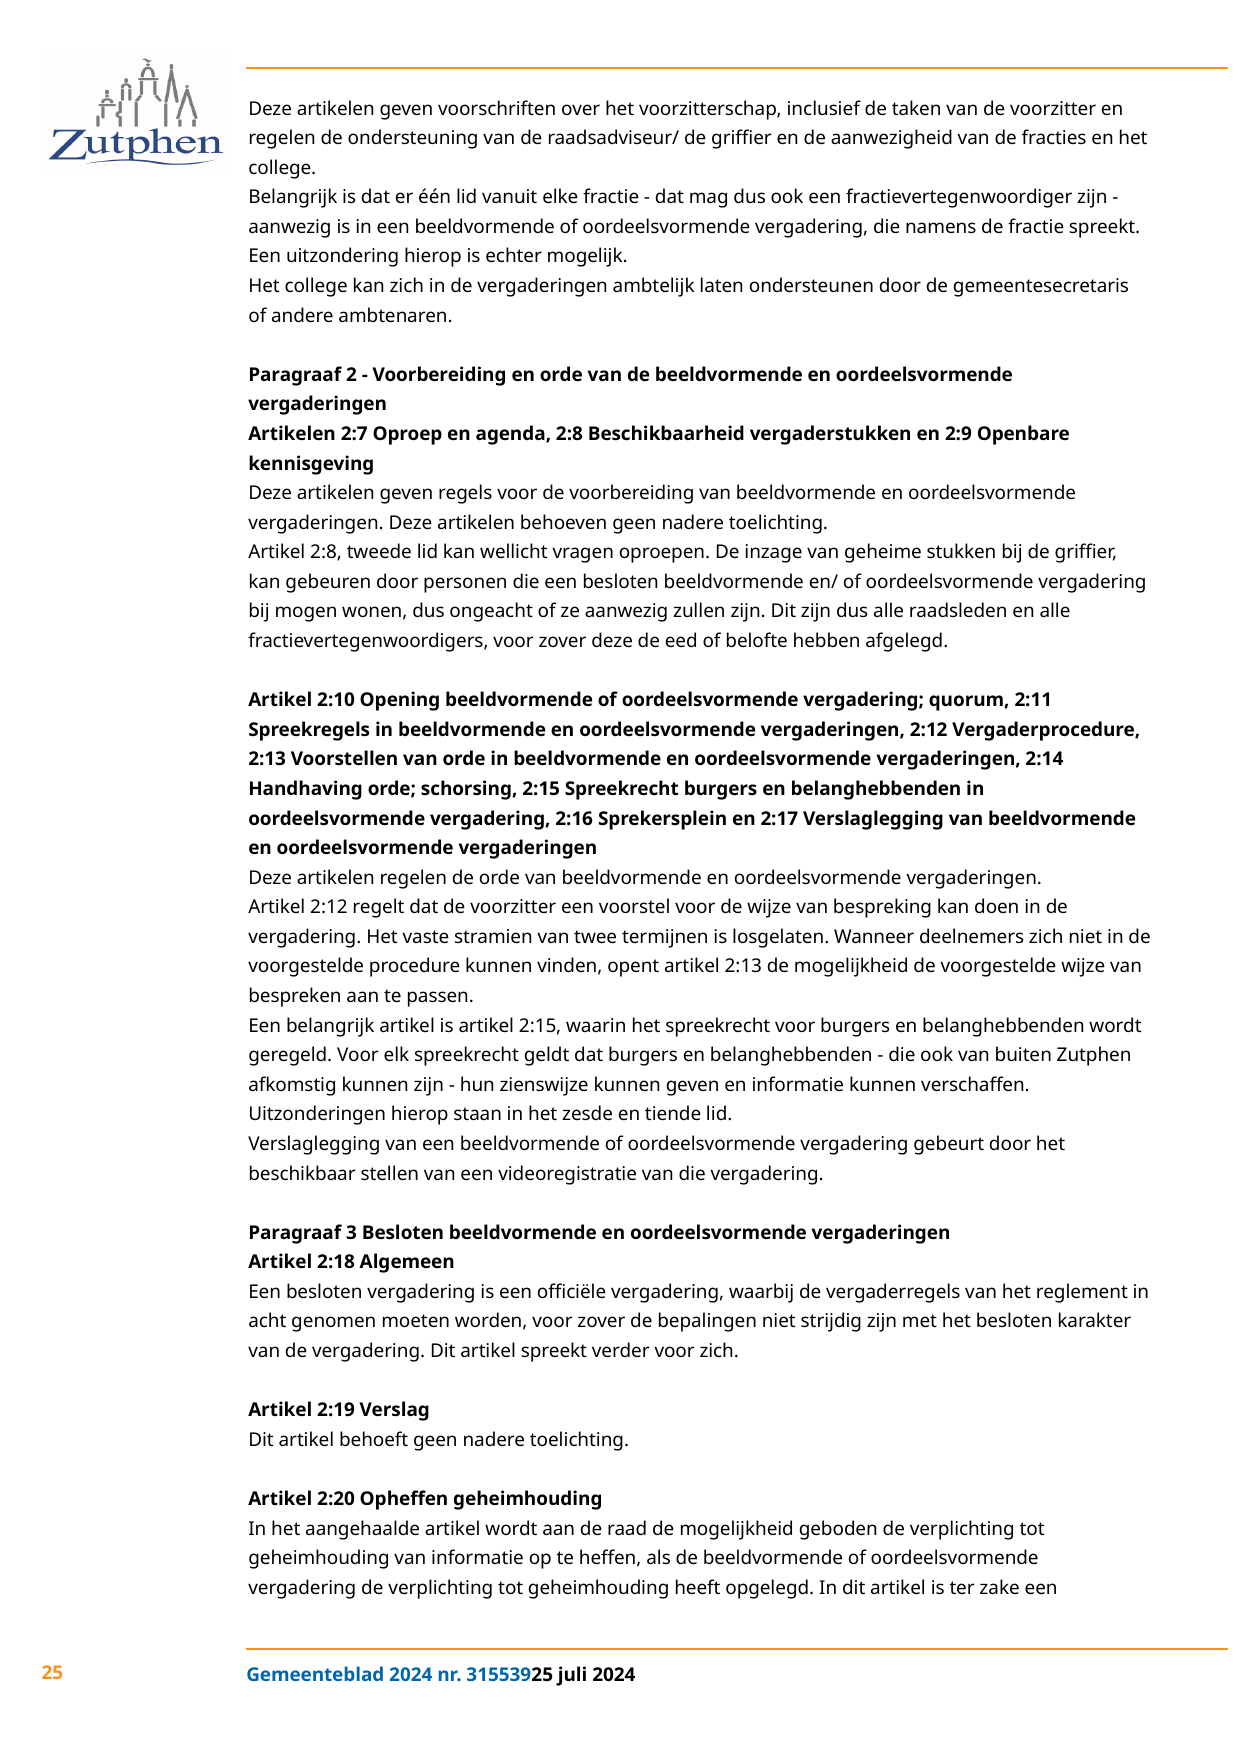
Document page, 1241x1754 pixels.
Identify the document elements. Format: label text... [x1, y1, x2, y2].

text Deze artikelen geven regels voor de voorbereiding van beeldvormende en oordeelsvormende vergaderingen. Deze artikelen behoeven geen nadere toelichting. [248, 479, 1152, 535]
text Artikel 2:8, tweede lid kan wellicht vragen oproepen. De inzage van geheime stukken bij de griffier, kan gebeuren door personen die een besloten beeldvormende en/ of oordeelsvormende vergadering bij mogen wonen, dus ongeacht of ze aanwezig zullen zijn. Dit zijn dus alle raadsleden en alle fractievertegenwoordigers, voor zover deze de eed of belofte hebben afgelegd. [248, 538, 1152, 653]
text Dit artikel behoeft geen nadere toelichting. [248, 1426, 1152, 1452]
text Artikel 2:18 Algemeen [248, 1248, 1152, 1274]
text Een besloten vergadering is een officiële vergadering, waarbij de vergaderregels van het reglement in acht genomen moeten worden, voor zover de bepalingen niet strijdig zijn met het besloten karakter van de vergadering. Dit artikel spreekt verder voor zich. [248, 1278, 1152, 1363]
text Verslaglegging van een beeldvormende of oordeelsvormende vergadering gebeurt door het beschikbaar stellen van een videoregistratie van die vergadering. [248, 1130, 1152, 1186]
text Het college kan zich in de vergaderingen ambtelijk laten ondersteunen door de gemeentesecretaris of andere ambtenaren. [248, 272, 1152, 328]
text In het aangehaalde artikel wordt aan de raad de mogelijkheid geboden de verplichting tot geheimhouding van informatie op te heffen, als de beeldvormende of oordeelsvormende vergadering de verplichting tot geheimhouding heeft opgelegd. In dit artikel is ter zake een [248, 1515, 1152, 1600]
text Deze artikelen regelen de orde van beeldvormende en oordeelsvormende vergaderingen. [248, 864, 1152, 890]
text Artikel 2:20 Opheffen geheimhouding [248, 1485, 1152, 1511]
text Belangrijk is dat er één lid vanuit elke fractie - dat mag dus ook een fractievertegenwoordiger zijn - aanwezig is in een beeldvormende of oordeelsvormende vergadering, die namens de fractie spreekt. Een uitzondering hierop is echter mogelijk. [248, 183, 1152, 268]
text Artikel 2:12 regelt dat de voorzitter een voorstel voor de wijze van bespreking kan doen in de vergadering. Het vaste stramien van twee termijnen is losgelaten. Wanneer deelnemers zich niet in de voorgestelde procedure kunnen vinden, opent artikel 2:13 de mogelijkheid de voorgestelde wijze van bespreken aan te passen. [248, 893, 1152, 1008]
text Deze artikelen geven voorschriften over het voorzitterschap, inclusief de taken van de voorzitter en regelen de ondersteuning van de raadsadviseur/ de griffier en de aanwezigheid van de fracties en het college. [248, 95, 1152, 180]
text Paragraaf 2 - Voorbereiding en orde van de beeldvormende en oordeelsvormende vergaderingen [248, 361, 1152, 416]
text Paragraaf 3 Besloten beeldvormende en oordeelsvormende vergaderingen [248, 1219, 1152, 1245]
text Een belangrijk artikel is artikel 2:15, waarin het spreekrecht voor burgers en belanghebbenden wordt geregeld. Voor elk spreekrecht geldt dat burgers en belanghebbenden - die ook van buiten Zutphen afkomstig kunnen zijn - hun zienswijze kunnen geven en informatie kunnen verschaffen. Uitzonderingen hierop staan in het zesde en tiende lid. [248, 1012, 1152, 1126]
text Artikel 2:10 Opening beeldvormende of oordeelsvormende vergadering; quorum, 2:11 Spreekregels in beeldvormende en oordeelsvormende vergaderingen, 2:12 Vergaderprocedure, 2:13 Voorstellen van orde in beeldvormende en oordeelsvormende vergaderingen, 2:14 Handhaving orde; schorsing, 2:15 Spreekrecht burgers en belanghebbenden in oordeelsvormende vergadering, 2:16 Sprekersplein en 2:17 Verslaglegging van beeldvormende en oordeelsvormende vergaderingen [248, 686, 1152, 860]
text Artikelen 2:7 Oproep en agenda, 2:8 Beschikbaarheid vergaderstukken en 2:9 Openbare kennisgeving [248, 420, 1152, 476]
text Artikel 2:19 Verslag [248, 1396, 1152, 1422]
picture [41, 47, 231, 172]
